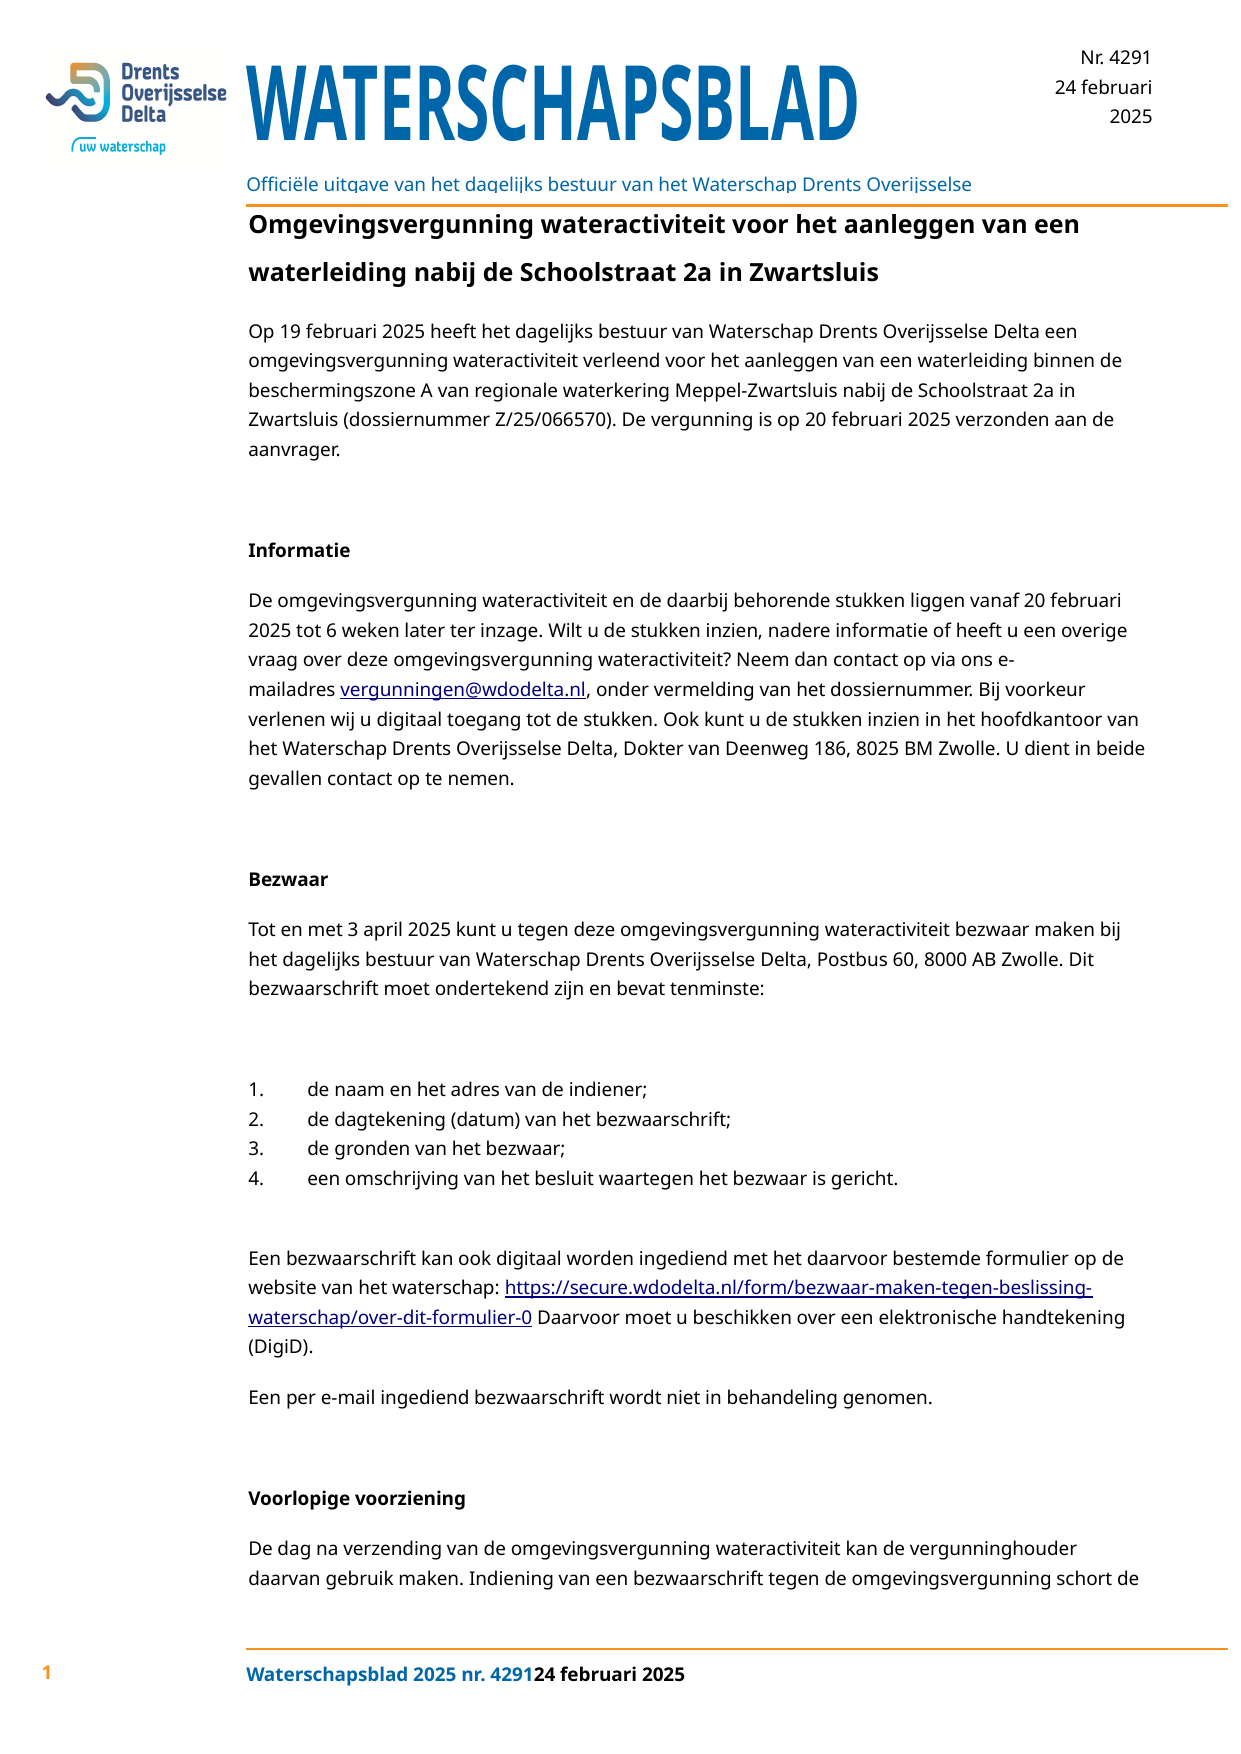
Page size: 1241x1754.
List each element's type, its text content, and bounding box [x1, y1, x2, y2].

text De omgevingsvergunning wateractiviteit en de daarbij behorende stukken liggen vanaf 20 februari 2025 tot 6 weken later ter inzage. Wilt u de stukken inzien, nadere informatie of heeft u een overige vraag over deze omgevingsvergunning wateractiviteit? Neem dan contact op via ons e-mailadres vergunningen@wdodelta.nl, onder vermelding van het dossiernummer. Bij voorkeur verlenen wij u digitaal toegang tot de stukken. Ook kunt u de stukken inzien in het hoofdkantoor van het Waterschap Drents Overijsselse Delta, Dokter van Deenweg 186, 8025 BM Zwolle. U dient in beide gevallen contact op te nemen. [248, 587, 1152, 791]
text Bezwaar [248, 866, 1152, 892]
text Een bezwaarschrift kan ook digitaal worden ingediend met het daarvoor bestemde formulier op de website van het waterschap: https://secure.wdodelta.nl/form/bezwaar-maken-tegen-beslissing-waterschap/over-dit-formulier-0 Daarvoor moet u beschikken over een elektronische handtekening (DigiD). [248, 1245, 1152, 1359]
text De dag na verzending van de omgevingsvergunning wateractiviteit kan de vergunninghouder daarvan gebruik maken. Indiening van een bezwaarschrift tegen de omgevingsvergunning schort de [248, 1535, 1152, 1591]
list de dagtekening (datum) van het bezwaarschrift; [248, 1106, 1152, 1132]
list de gronden van het bezwaar; [248, 1135, 1152, 1161]
list een omschrijving van het besluit waartegen het bezwaar is gericht. [248, 1165, 1152, 1191]
text Op 19 februari 2025 heeft het dagelijks bestuur van Waterschap Drents Overijsselse Delta een omgevingsvergunning wateractiviteit verleend voor het aanleggen van een waterleiding binnen de beschermingszone A van regionale waterkering Meppel-Zwartsluis nabij de Schoolstraat 2a in Zwartsluis (dossiernummer Z/25/066570). De vergunning is op 20 februari 2025 verzonden aan de aanvrager. [248, 318, 1152, 462]
text Tot en met 3 april 2025 kunt u tegen deze omgevingsvergunning wateractiviteit bezwaar maken bij het dagelijks bestuur van Waterschap Drents Overijsselse Delta, Postbus 60, 8000 AB Zwolle. Dit bezwaarschrift moet ondertekend zijn en bevat tenminste: [248, 916, 1152, 1001]
text Omgevingsvergunning wateractiviteit voor het aanleggen van een waterleiding nabij de Schoolstraat 2a in Zwartsluis [248, 207, 1152, 288]
text Een per e-mail ingediend bezwaarschrift wordt niet in behandeling genomen. [248, 1384, 1152, 1410]
list de naam en het adres van de indiener; [248, 1076, 1152, 1102]
picture [41, 47, 231, 172]
text Informatie [248, 537, 1152, 563]
text Voorlopige voorziening [248, 1485, 1152, 1511]
